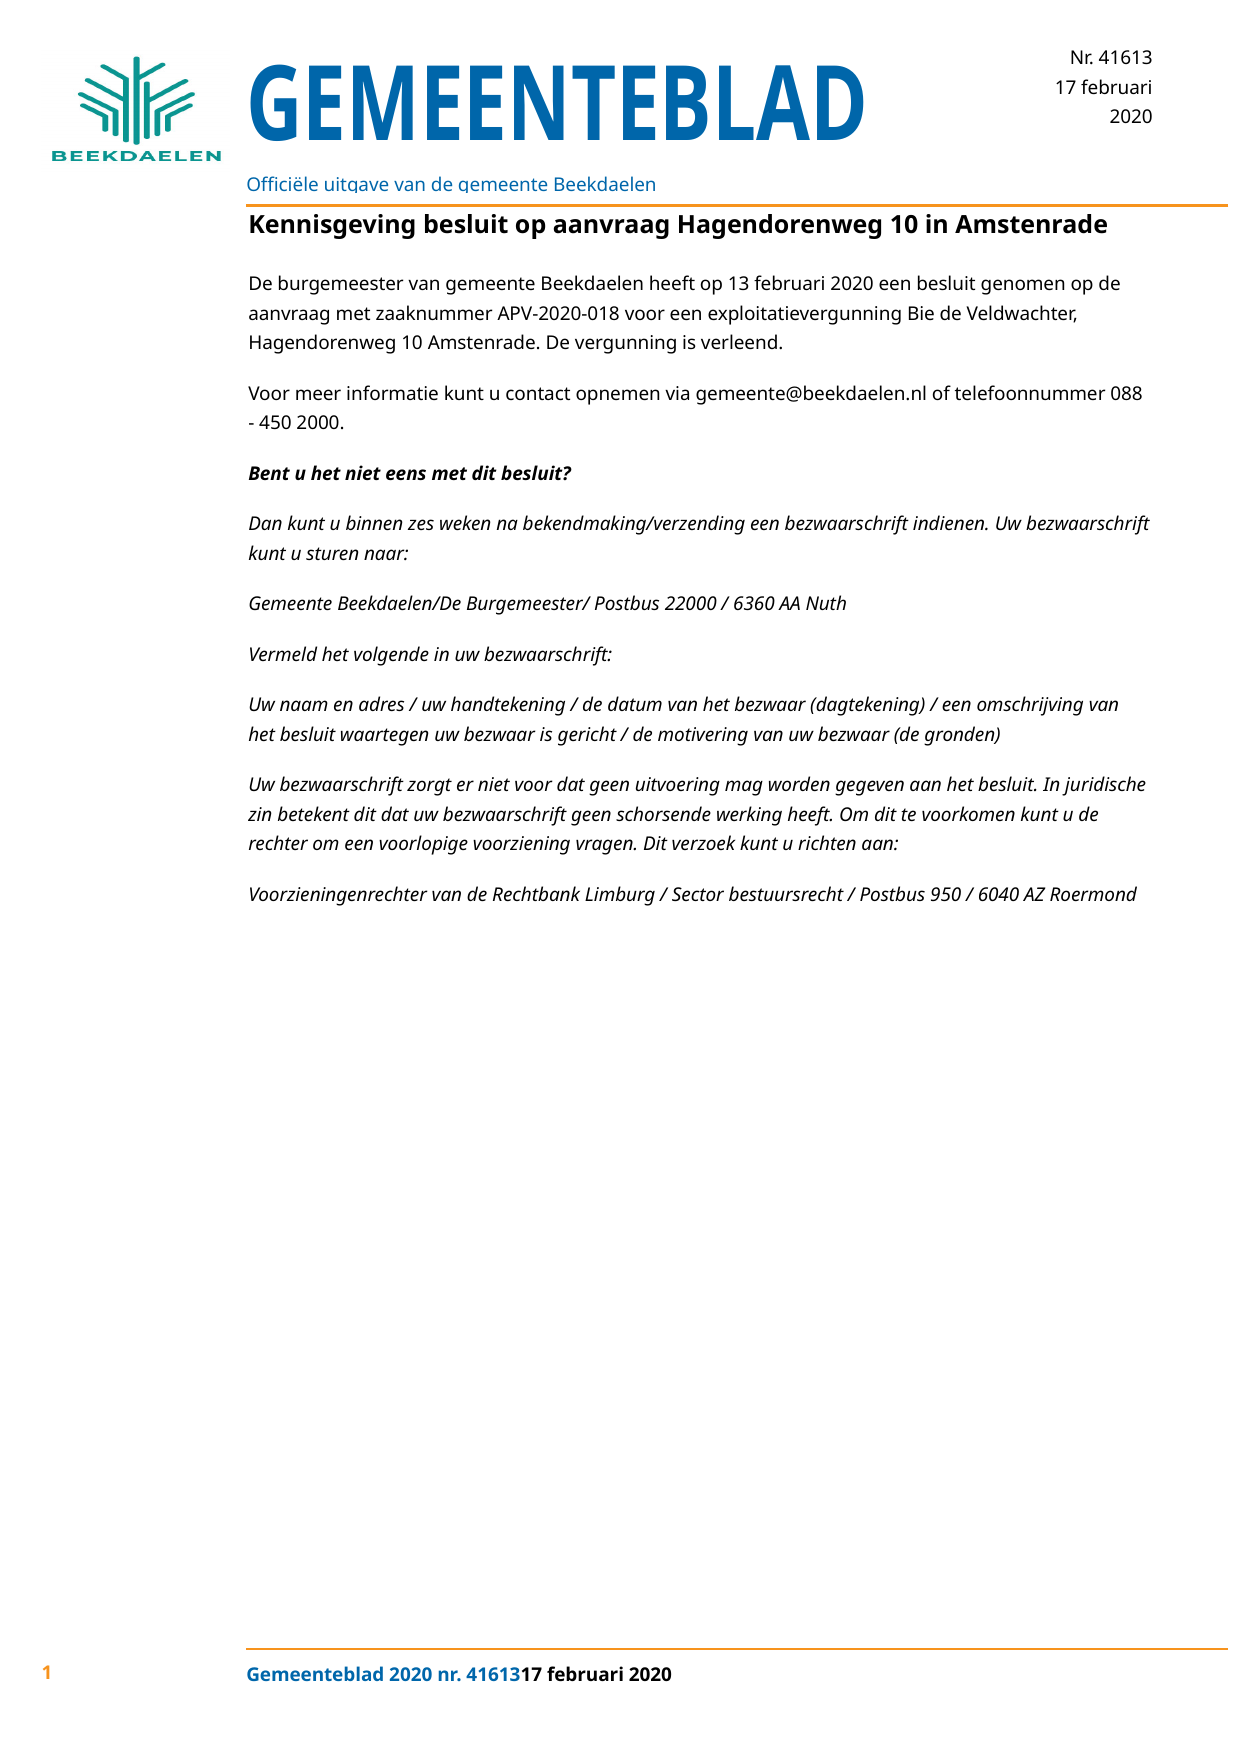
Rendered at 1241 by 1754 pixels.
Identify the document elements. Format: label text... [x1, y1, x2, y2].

text Voor meer informatie kunt u contact opnemen via gemeente@beekdaelen.nl of telefoonnummer 088 - 450 2000. [248, 380, 1152, 435]
text Dan kunt u binnen zes weken na bekendmaking/verzending een bezwaarschrift indienen. Uw bezwaarschrift kunt u sturen naar: [248, 510, 1152, 566]
text De burgemeester van gemeente Beekdaelen heeft op 13 februari 2020 een besluit genomen op de aanvraag met zaaknummer APV-2020-018 voor een exploitatievergunning Bie de Veldwachter, Hagendorenweg 10 Amstenrade. De vergunning is verleend. [248, 270, 1152, 355]
text Kennisgeving besluit op aanvraag Hagendorenweg 10 in Amstenrade [248, 207, 1152, 241]
text Gemeente Beekdaelen/De Burgemeester/ Postbus 22000 / 6360 AA Nuth [248, 590, 1152, 616]
text Uw naam en adres / uw handtekening / de datum van het bezwaar (dagtekening) / een omschrijving van het besluit waartegen uw bezwaar is gericht / de motivering van uw bezwaar (de gronden) [248, 691, 1152, 746]
text Uw bezwaarschrift zorgt er niet voor dat geen uitvoering mag worden gegeven aan het besluit. In juridische zin betekent dit dat uw bezwaarschrift geen schorsende werking heeft. Om dit te voorkomen kunt u de rechter om een voorlopige voorziening vragen. Dit verzoek kunt u richten aan: [248, 771, 1152, 856]
text Voorzieningenrechter van de Rechtbank Limburg / Sector bestuursrecht / Postbus 950 / 6040 AZ Roermond [248, 881, 1152, 906]
text Bent u het niet eens met dit besluit? [248, 460, 1152, 486]
text Vermeld het volgende in uw bezwaarschrift: [248, 641, 1152, 666]
picture [41, 47, 231, 172]
